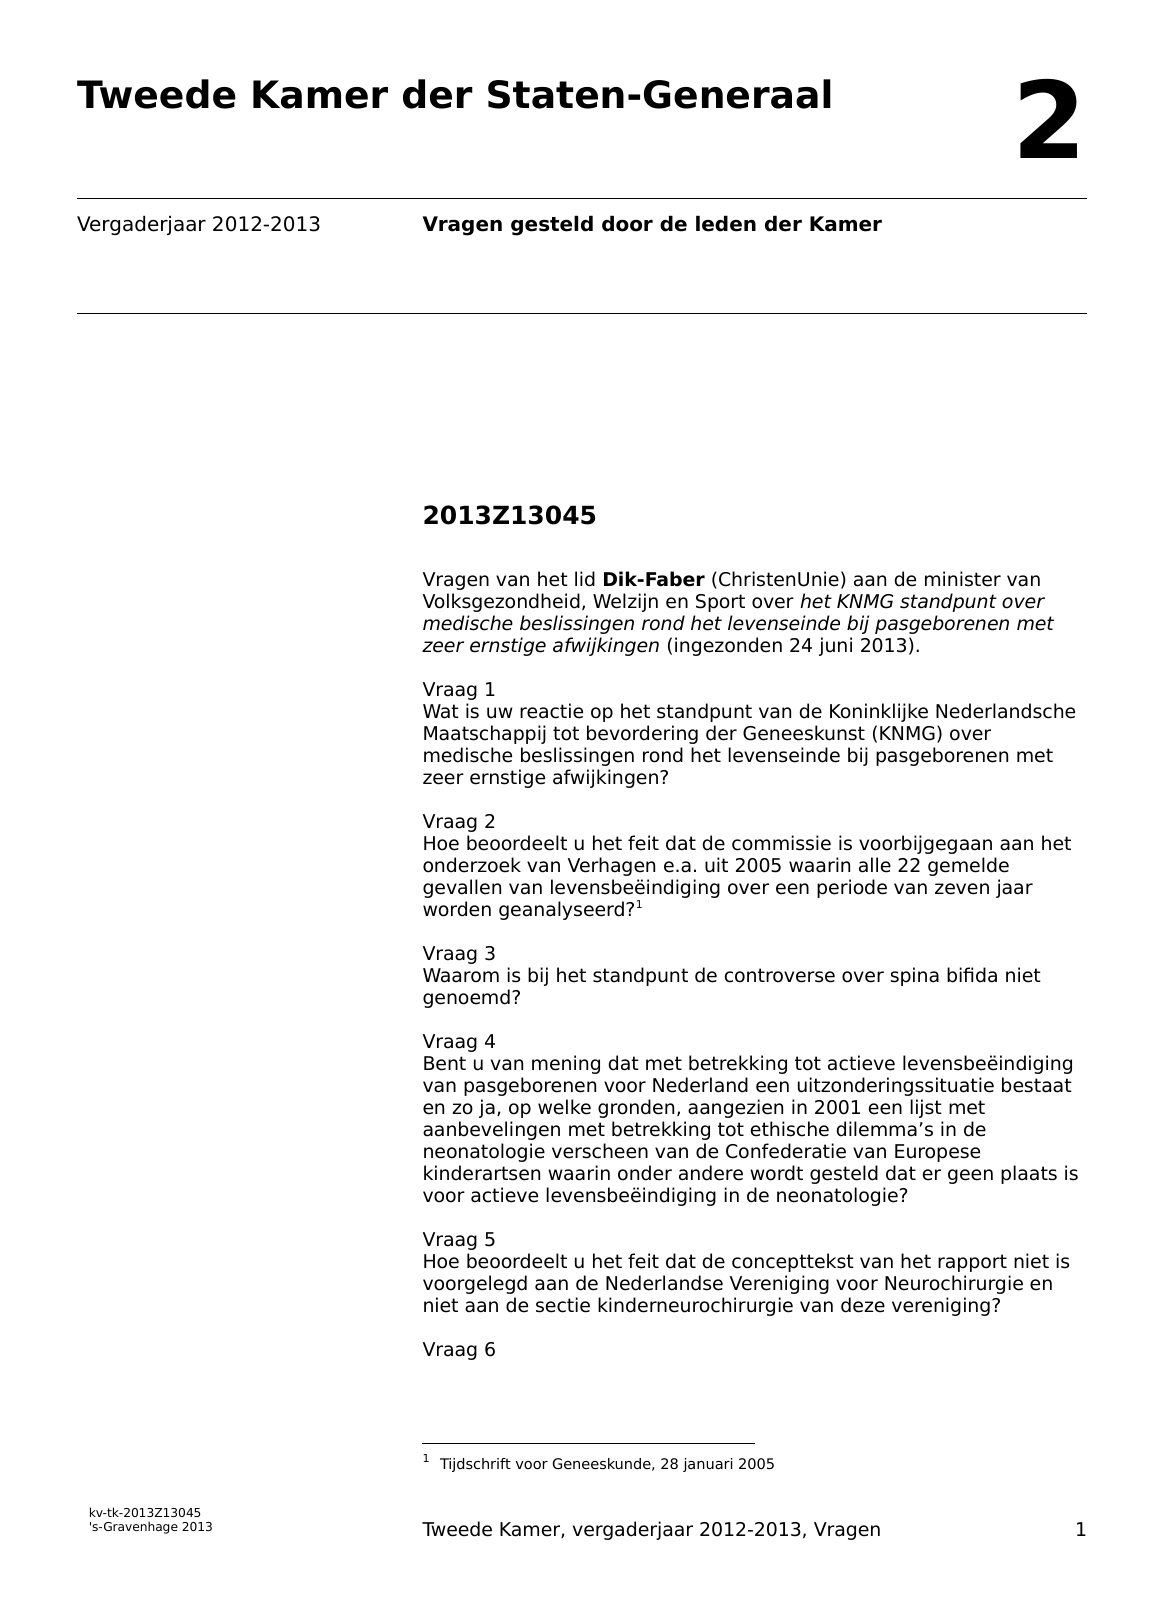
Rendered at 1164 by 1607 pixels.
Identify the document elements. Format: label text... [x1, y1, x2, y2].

table_cell Vergaderjaar 2012-2013 [77, 199, 422, 313]
text 2013Z13045 [422, 501, 1087, 531]
text Vraag 3 [422, 943, 1087, 965]
text Hoe beoordeelt u het feit dat de commissie is voorbijgegaan aan het onderzoek van Verhagen e.a. uit 2005 waarin alle 22 gemelde gevallen van levensbeëindiging over een periode van zeven jaar worden geanalyseerd? [422, 833, 1087, 921]
table_header Tweede Kamer der Staten-Generaal [77, 59, 886, 198]
table_cell Vragen gesteld door de leden der Kamer [422, 199, 1087, 313]
text Bent u van mening dat met betrekking tot actieve levensbeëindiging van pasgeborenen voor Nederland een uitzonderingssituatie bestaat en zo ja, op welke gronden, aangezien in 2001 een lijst met aanbevelingen met betrekking tot ethische dilemma’s in de neonatologie verscheen van de Confederatie van Europese kinderartsen waarin onder andere wordt gesteld dat er geen plaats is voor actieve levensbeëindiging in de neonatologie? [422, 1053, 1087, 1207]
text Vraag 1 [422, 679, 1087, 701]
text Vragen van het lid Dik-Faber (ChristenUnie) aan de minister van Volksgezondheid, Welzijn en Sport over het KNMG standpunt over medische beslissingen rond het levenseinde bij pasgeborenen met zeer ernstige afwijkingen (ingezonden 24 juni 2013). [422, 569, 1087, 657]
text Tijdschrift voor Geneeskunde, 28 januari 2005 [422, 1452, 1087, 1474]
text Vraag 6 [422, 1339, 1087, 1361]
text Waarom is bij het standpunt de controverse over spina bifida niet genoemd? [422, 965, 1087, 1009]
text Vraag 2 [422, 811, 1087, 833]
text 's-Gravenhage 2013 [88, 1520, 323, 1534]
text Hoe beoordeelt u het feit dat de concepttekst van het rapport niet is voorgelegd aan de Nederlandse Vereniging voor Neurochirurgie en niet aan de sectie kinderneurochirurgie van deze vereniging? [422, 1251, 1087, 1317]
table_header 2 [886, 59, 1087, 198]
text Wat is uw reactie op het standpunt van de Koninklijke Nederlandsche Maatschappij tot bevordering der Geneeskunst (KNMG) over medische beslissingen rond het levenseinde bij pasgeborenen met zeer ernstige afwijkingen? [422, 701, 1087, 789]
text kv-tk-2013Z13045 [88, 1506, 323, 1520]
text Vraag 4 [422, 1031, 1087, 1053]
text Vraag 5 [422, 1229, 1087, 1251]
